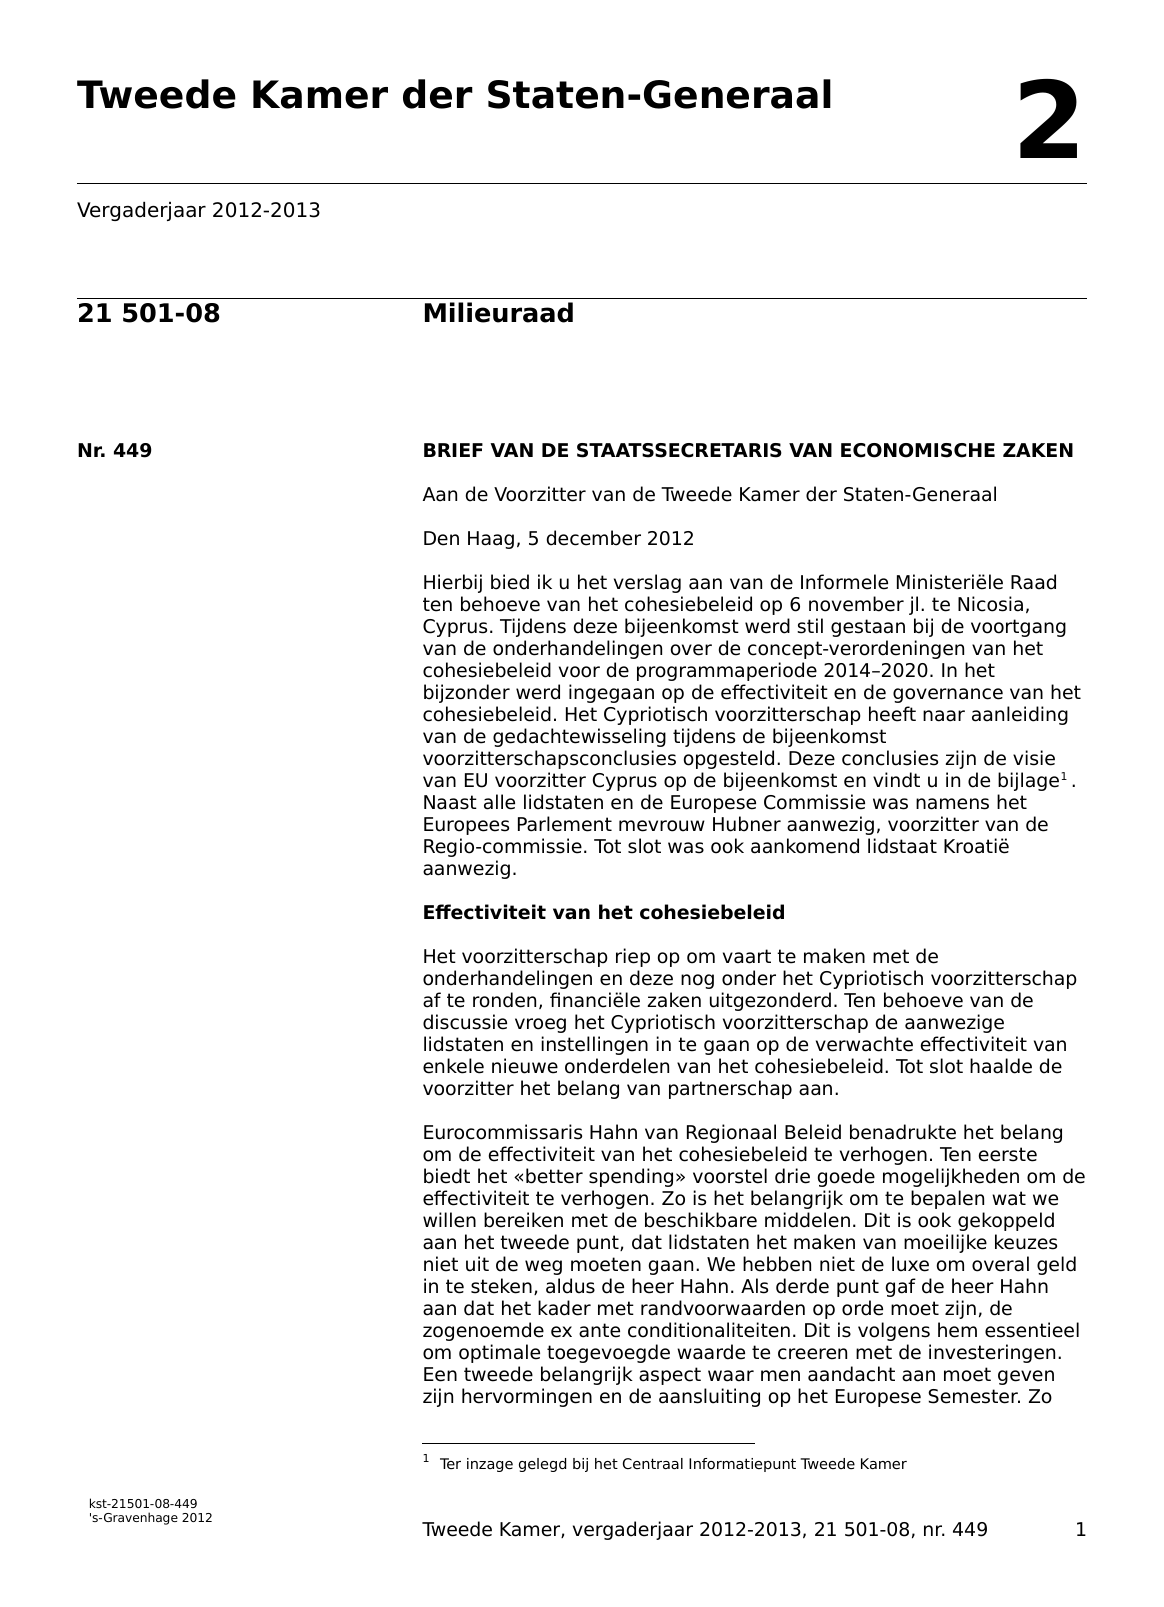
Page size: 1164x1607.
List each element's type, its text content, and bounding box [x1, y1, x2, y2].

text Eurocommissaris Hahn van Regionaal Beleid benadrukte het belang om de effectiviteit van het cohesiebeleid te verhogen. Ten eerste biedt het «better spending» voorstel drie goede mogelijkheden om de effectiviteit te verhogen. Zo is het belangrijk om te bepalen wat we willen bereiken met de beschikbare middelen. Dit is ook gekoppeld aan het tweede punt, dat lidstaten het maken van moeilijke keuzes niet uit de weg moeten gaan. We hebben niet de luxe om overal geld in te steken, aldus de heer Hahn. Als derde punt gaf de heer Hahn aan dat het kader met randvoorwaarden op orde moet zijn, de zogenoemde ex ante conditionaliteiten. Dit is volgens hem essentieel om optimale toegevoegde waarde te creeren met de investeringen. Een tweede belangrijk aspect waar men aandacht aan moet geven zijn hervormingen en de aansluiting op het Europese Semester. Zo [422, 1122, 1087, 1408]
table_cell Vergaderjaar 2012-2013 [77, 184, 1087, 298]
subtitle Effectiviteit van het cohesiebeleid [422, 902, 1087, 924]
text Aan de Voorzitter van de Tweede Kamer der Staten-Generaal [422, 484, 1087, 506]
subtitle 21 501-08 Milieuraad [77, 299, 1087, 329]
text Den Haag, 5 december 2012 [422, 528, 1087, 550]
text kst-21501-08-449 [88, 1497, 323, 1511]
table_header Tweede Kamer der Staten-Generaal [77, 59, 886, 183]
table_header 2 [886, 59, 1087, 183]
text Het voorzitterschap riep op om vaart te maken met de onderhandelingen en deze nog onder het Cypriotisch voorzitterschap af te ronden, financiële zaken uitgezonderd. Ten behoeve van de discussie vroeg het Cypriotisch voorzitterschap de aanwezige lidstaten en instellingen in te gaan op de verwachte effectiviteit van enkele nieuwe onderdelen van het cohesiebeleid. Tot slot haalde de voorzitter het belang van partnerschap aan. [422, 946, 1087, 1100]
text Ter inzage gelegd bij het Centraal Informatiepunt Tweede Kamer [422, 1452, 1087, 1474]
text Hierbij bied ik u het verslag aan van de Informele Ministeriële Raad ten behoeve van het cohesiebeleid op 6 november jl. te Nicosia, Cyprus. Tijdens deze bijeenkomst werd stil gestaan bij de voortgang van de onderhandelingen over de concept-verordeningen van het cohesiebeleid voor de programmaperiode 2014–2020. In het bijzonder werd ingegaan op de effectiviteit en de governance van het cohesiebeleid. Het Cypriotisch voorzitterschap heeft naar aanleiding van de gedachtewisseling tijdens de bijeenkomst voorzitterschapsconclusies opgesteld. Deze conclusies zijn de visie van EU voorzitter Cyprus op de bijeenkomst en vindt u in de bijlage. Naast alle lidstaten en de Europese Commissie was namens het Europees Parlement mevrouw Hubner aanwezig, voorzitter van de Regio-commissie. Tot slot was ook aankomend lidstaat Kroatië aanwezig. [422, 572, 1087, 880]
text 's-Gravenhage 2012 [88, 1511, 323, 1525]
subtitle Nr. 449 BRIEF VAN DE STAATSSECRETARIS VAN ECONOMISCHE ZAKEN [77, 440, 1087, 462]
